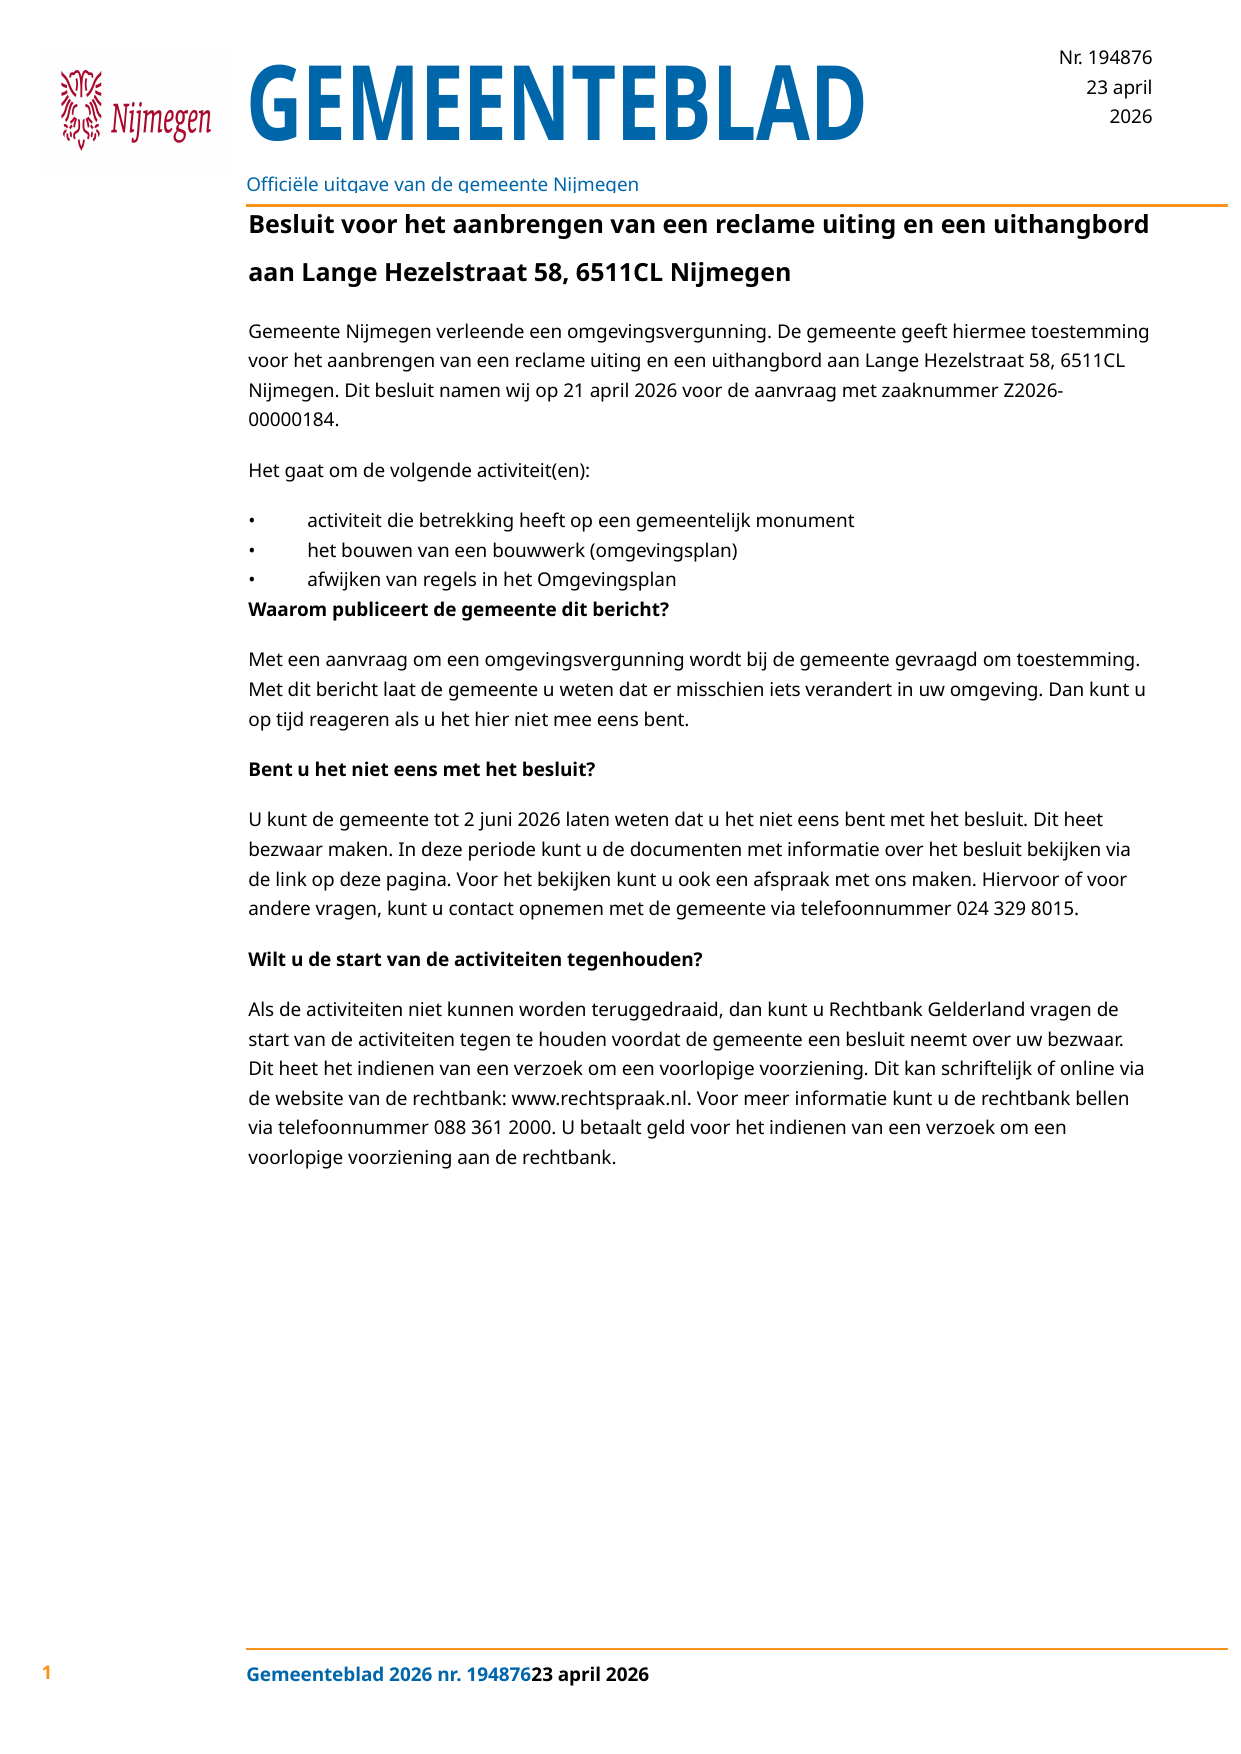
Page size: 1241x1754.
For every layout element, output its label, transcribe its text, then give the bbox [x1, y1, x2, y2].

list activiteit die betrekking heeft op een gemeentelijk monument [248, 507, 1152, 533]
text Het gaat om de volgende activiteit(en): [248, 457, 1152, 483]
list afwijken van regels in het Omgevingsplan [248, 567, 1152, 592]
picture [41, 47, 231, 172]
list het bouwen van een bouwwerk (omgevingsplan) [248, 537, 1152, 563]
text Bent u het niet eens met het besluit? [248, 756, 1152, 782]
text Besluit voor het aanbrengen van een reclame uiting en een uithangbord aan Lange Hezelstraat 58, 6511CL Nijmegen [248, 207, 1152, 288]
text U kunt de gemeente tot 2 juni 2026 laten weten dat u het niet eens bent met het besluit. Dit heet bezwaar maken. In deze periode kunt u de documenten met informatie over het besluit bekijken via de link op deze pagina. Voor het bekijken kunt u ook een afspraak met ons maken. Hiervoor of voor andere vragen, kunt u contact opnemen met de gemeente via telefoonnummer 024 329 8015. [248, 807, 1152, 921]
text Als de activiteiten niet kunnen worden teruggedraaid, dan kunt u Rechtbank Gelderland vragen de start van de activiteiten tegen te houden voordat de gemeente een besluit neemt over uw bezwaar. Dit heet het indienen van een verzoek om een voorlopige voorziening. Dit kan schriftelijk of online via de website van de rechtbank: www.rechtspraak.nl. Voor meer informatie kunt u de rechtbank bellen via telefoonnummer 088 361 2000. U betaalt geld voor het indienen van een verzoek om een voorlopige voorziening aan de rechtbank. [248, 996, 1152, 1170]
text Wilt u de start van de activiteiten tegenhouden? [248, 946, 1152, 972]
text Waarom publiceert de gemeente dit bericht? [248, 596, 1152, 622]
text Gemeente Nijmegen verleende een omgevingsvergunning. De gemeente geeft hiermee toestemming voor het aanbrengen van een reclame uiting en een uithangbord aan Lange Hezelstraat 58, 6511CL Nijmegen. Dit besluit namen wij op 21 april 2026 voor de aanvraag met zaaknummer Z2026-00000184. [248, 318, 1152, 432]
text Met een aanvraag om een omgevingsvergunning wordt bij de gemeente gevraagd om toestemming. Met dit bericht laat de gemeente u weten dat er misschien iets verandert in uw omgeving. Dan kunt u op tijd reageren als u het hier niet mee eens bent. [248, 647, 1152, 732]
